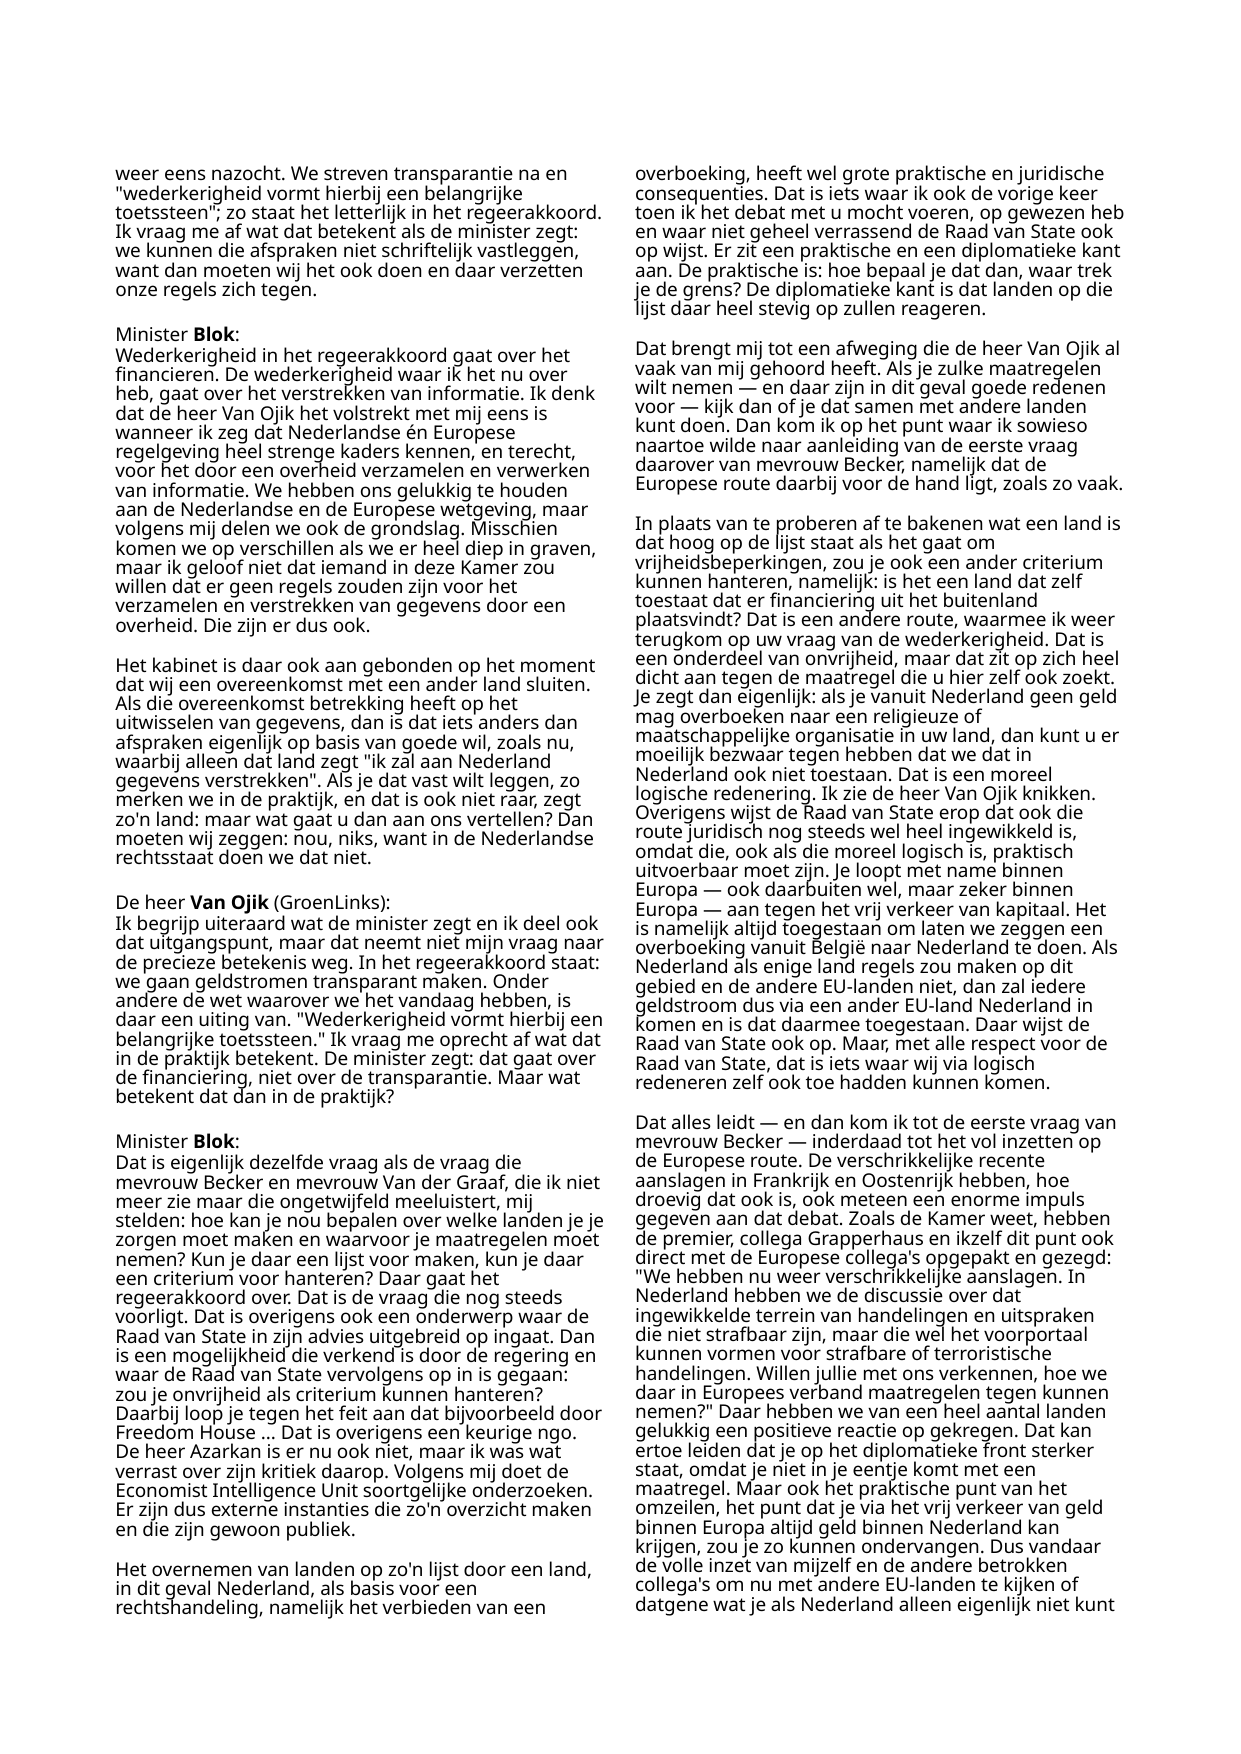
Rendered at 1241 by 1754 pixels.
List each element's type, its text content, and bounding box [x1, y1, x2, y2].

text Minister Blok: [115, 1129, 605, 1154]
text In plaats van te proberen af te bakenen wat een land is dat hoog op de lijst staat als het gaat om vrijheidsbeperkingen, zou je ook een ander criterium kunnen hanteren, namelijk: is het een land dat zelf toestaat dat er financiering uit het buitenland plaatsvindt? Dat is een andere route, waarmee ik weer terugkom op uw vraag van de wederkerigheid. Dat is een onderdeel van onvrijheid, maar dat zit op zich heel dicht aan tegen de maatregel die u hier zelf ook zoekt. Je zegt dan eigenlijk: als je vanuit Nederland geen geld mag overboeken naar een religieuze of maatschappelijke organisatie in uw land, dan kunt u er moeilijk bezwaar tegen hebben dat we dat in Nederland ook niet toestaan. Dat is een moreel logische redenering. Ik zie de heer Van Ojik knikken. Overigens wijst de Raad van State erop dat ook die route juridisch nog steeds wel heel ingewikkeld is, omdat die, ook als die moreel logisch is, praktisch uitvoerbaar moet zijn. Je loopt met name binnen Europa — ook daarbuiten wel, maar zeker binnen Europa — aan tegen het vrij verkeer van kapitaal. Het is namelijk altijd toegestaan om laten we zeggen een overboeking vanuit België naar Nederland te doen. Als Nederland als enige land regels zou maken op dit gebied en de andere EU-landen niet, dan zal iedere geldstroom dus via een ander EU-land Nederland in komen en is dat daarmee toegestaan. Daar wijst de Raad van State ook op. Maar, met alle respect voor de Raad van State, dat is iets waar wij via logisch redeneren zelf ook toe hadden kunnen komen. [635, 515, 1125, 1093]
text overboeking, heeft wel grote praktische en juridische consequenties. Dat is iets waar ik ook de vorige keer toen ik het debat met u mocht voeren, op gewezen heb en waar niet geheel verrassend de Raad van State ook op wijst. Er zit een praktische en een diplomatieke kant aan. De praktische is: hoe bepaal je dat dan, waar trek je de grens? De diplomatieke kant is dat landen op die lijst daar heel stevig op zullen reageren. [635, 165, 1125, 319]
text De heer Van Ojik (GroenLinks): [115, 889, 605, 915]
text Wederkerigheid in het regeerakkoord gaat over het financieren. De wederkerigheid waar ik het nu over heb, gaat over het verstrekken van informatie. Ik denk dat de heer Van Ojik het volstrekt met mij eens is wanneer ik zeg dat Nederlandse én Europese regelgeving heel strenge kaders kennen, en terecht, voor het door een overheid verzamelen en verwerken van informatie. We hebben ons gelukkig te houden aan de Nederlandse en de Europese wetgeving, maar volgens mij delen we ook de grondslag. Misschien komen we op verschillen als we er heel diep in graven, maar ik geloof niet dat iemand in deze Kamer zou willen dat er geen regels zouden zijn voor het verzamelen en verstrekken van gegevens door een overheid. Die zijn er dus ook. [115, 347, 605, 636]
text Minister Blok: [115, 321, 605, 347]
text Ik begrijp uiteraard wat de minister zegt en ik deel ook dat uitgangspunt, maar dat neemt niet mijn vraag naar de precieze betekenis weg. In het regeerakkoord staat: we gaan geldstromen transparant maken. Onder andere de wet waarover we het vandaag hebben, is daar een uiting van. "Wederkerigheid vormt hierbij een belangrijke toetssteen." Ik vraag me oprecht af wat dat in de praktijk betekent. De minister zegt: dat gaat over de financiering, niet over de transparantie. Maar wat betekent dat dan in de praktijk? [115, 915, 605, 1108]
text Dat brengt mij tot een afweging die de heer Van Ojik al vaak van mij gehoord heeft. Als je zulke maatregelen wilt nemen — en daar zijn in dit geval goede redenen voor — kijk dan of je dat samen met andere landen kunt doen. Dan kom ik op het punt waar ik sowieso naartoe wilde naar aanleiding van de eerste vraag daarover van mevrouw Becker, namelijk dat de Europese route daarbij voor de hand ligt, zoals zo vaak. [635, 340, 1125, 494]
text Dat alles leidt — en dan kom ik tot de eerste vraag van mevrouw Becker — inderdaad tot het vol inzetten op de Europese route. De verschrikkelijke recente aanslagen in Frankrijk en Oostenrijk hebben, hoe droevig dat ook is, ook meteen een enorme impuls gegeven aan dat debat. Zoals de Kamer weet, hebben de premier, collega Grapperhaus en ikzelf dit punt ook direct met de Europese collega's opgepakt en gezegd: "We hebben nu weer verschrikkelijke aanslagen. In Nederland hebben we de discussie over dat ingewikkelde terrein van handelingen en uitspraken die niet strafbaar zijn, maar die wel het voorportaal kunnen vormen voor strafbare of terroristische handelingen. Willen jullie met ons verkennen, hoe we daar in Europees verband maatregelen tegen kunnen nemen?" Daar hebben we van een heel aantal landen gelukkig een positieve reactie op gekregen. Dat kan ertoe leiden dat je op het diplomatieke front sterker staat, omdat je niet in je eentje komt met een maatregel. Maar ook het praktische punt van het omzeilen, het punt dat je via het vrij verkeer van geld binnen Europa altijd geld binnen Nederland kan krijgen, zou je zo kunnen ondervangen. Dus vandaar de volle inzet van mijzelf en de andere betrokken collega's om nu met andere EU-landen te kijken of datgene wat je als Nederland alleen eigenlijk niet kunt [635, 1114, 1125, 1615]
text Het kabinet is daar ook aan gebonden op het moment dat wij een overeenkomst met een ander land sluiten. Als die overeenkomst betrekking heeft op het uitwisselen van gegevens, dan is dat iets anders dan afspraken eigenlijk op basis van goede wil, zoals nu, waarbij alleen dat land zegt "ik zal aan Nederland gegevens verstrekken". Als je dat vast wilt leggen, zo merken we in de praktijk, en dat is ook niet raar, zegt zo'n land: maar wat gaat u dan aan ons vertellen? Dan moeten wij zeggen: nou, niks, want in de Nederlandse rechtsstaat doen we dat niet. [115, 657, 605, 868]
text weer eens nazocht. We streven transparantie na en "wederkerigheid vormt hierbij een belangrijke toetssteen"; zo staat het letterlijk in het regeerakkoord. Ik vraag me af wat dat betekent als de minister zegt: we kunnen die afspraken niet schriftelijk vastleggen, want dan moeten wij het ook doen en daar verzetten onze regels zich tegen. [115, 165, 605, 300]
text Dat is eigenlijk dezelfde vraag als de vraag die mevrouw Becker en mevrouw Van der Graaf, die ik niet meer zie maar die ongetwijfeld meeluistert, mij stelden: hoe kan je nou bepalen over welke landen je je zorgen moet maken en waarvoor je maatregelen moet nemen? Kun je daar een lijst voor maken, kun je daar een criterium voor hanteren? Daar gaat het regeerakkoord over. Dat is de vraag die nog steeds voorligt. Dat is overigens ook een onderwerp waar de Raad van State in zijn advies uitgebreid op ingaat. Dan is een mogelijkheid die verkend is door de regering en waar de Raad van State vervolgens op in is gegaan: zou je onvrijheid als criterium kunnen hanteren? Daarbij loop je tegen het feit aan dat bijvoorbeeld door Freedom House ... Dat is overigens een keurige ngo. De heer Azarkan is er nu ook niet, maar ik was wat verrast over zijn kritiek daarop. Volgens mij doet de Economist Intelligence Unit soortgelijke onderzoeken. Er zijn dus externe instanties die zo'n overzicht maken en die zijn gewoon publiek. [115, 1154, 605, 1540]
text Het overnemen van landen op zo'n lijst door een land, in dit geval Nederland, als basis voor een rechtshandeling, namelijk het verbieden van een [115, 1561, 605, 1618]
